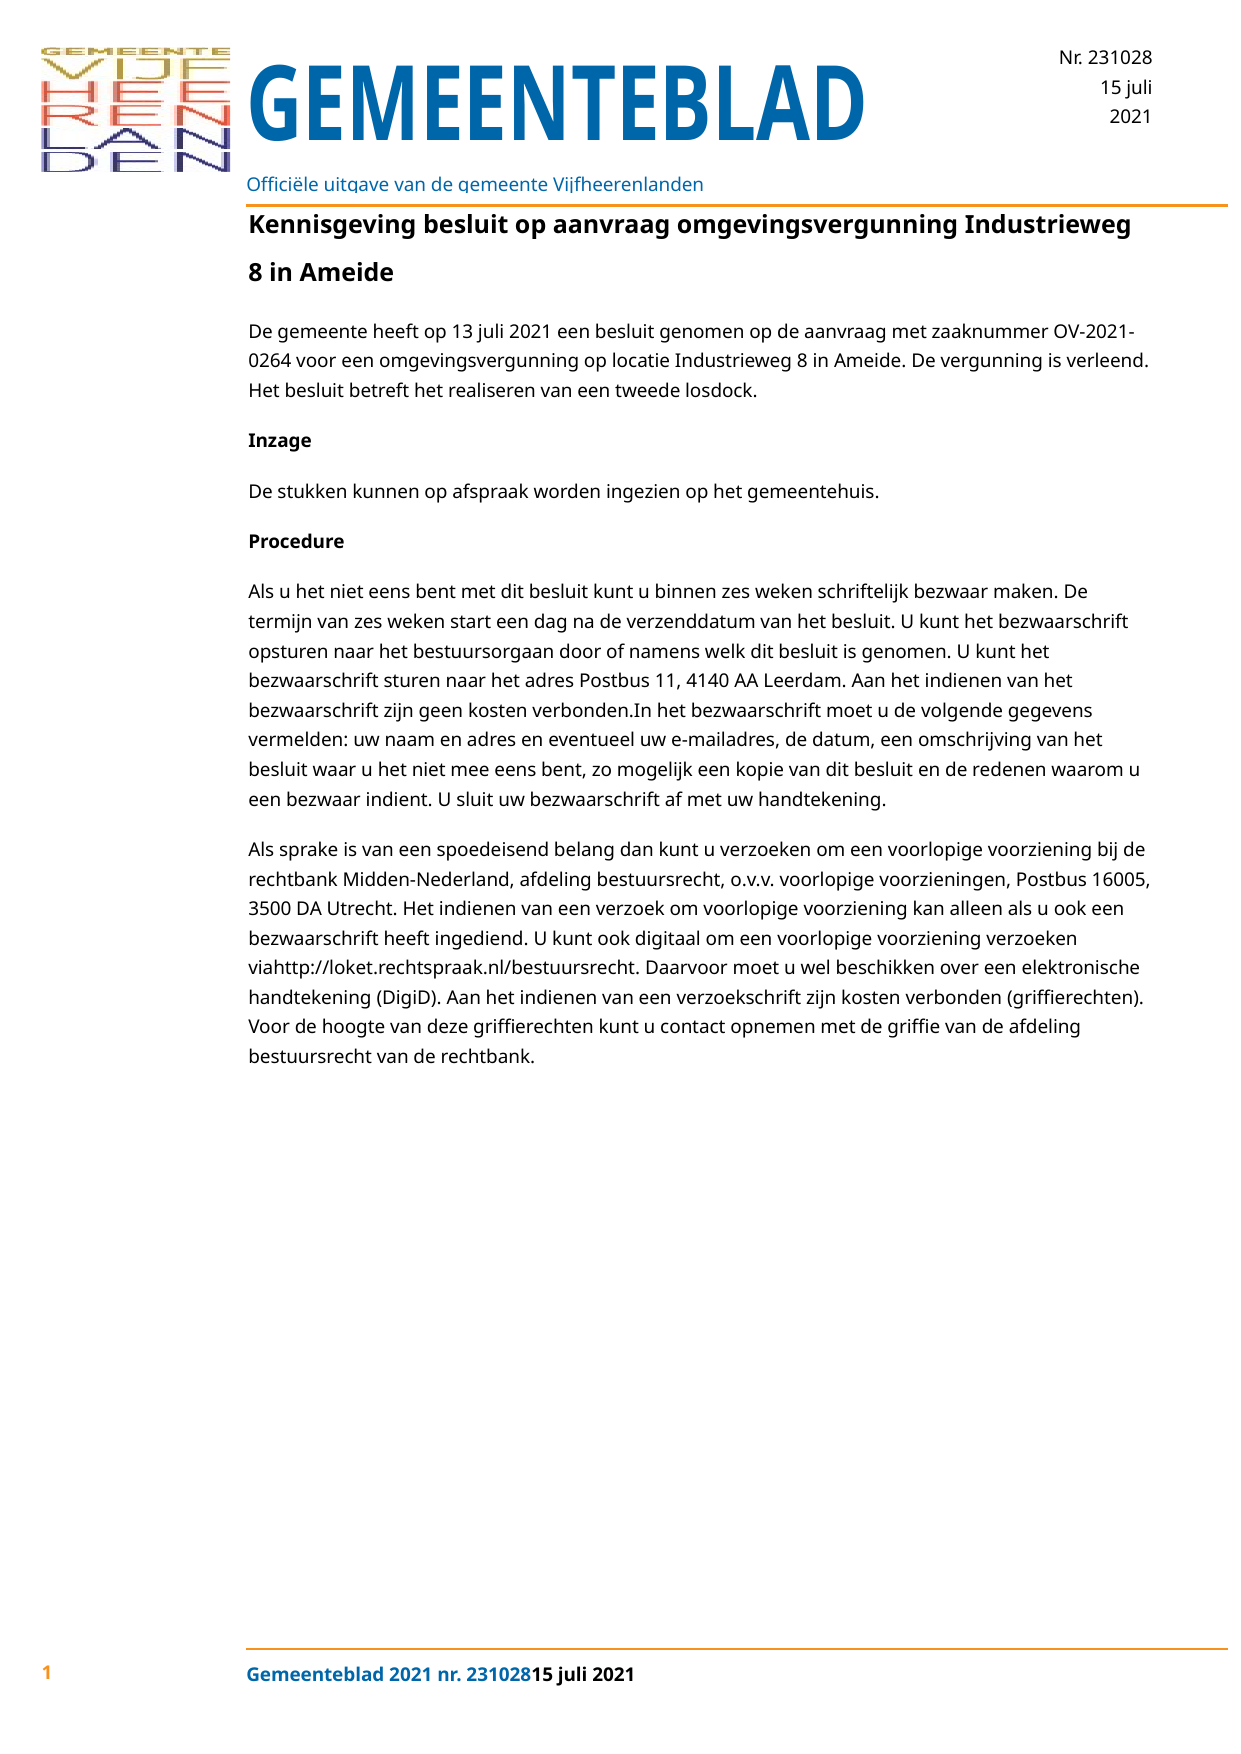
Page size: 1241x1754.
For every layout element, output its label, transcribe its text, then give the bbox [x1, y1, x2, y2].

text Als sprake is van een spoedeisend belang dan kunt u verzoeken om een voorlopige voorziening bij de rechtbank Midden-Nederland, afdeling bestuursrecht, o.v.v. voorlopige voorzieningen, Postbus 16005, 3500 DA Utrecht. Het indienen van een verzoek om voorlopige voorziening kan alleen als u ook een bezwaarschrift heeft ingediend. U kunt ook digitaal om een voorlopige voorziening verzoeken viahttp://loket.rechtspraak.nl/bestuursrecht. Daarvoor moet u wel beschikken over een elektronische handtekening (DigiD). Aan het indienen van een verzoekschrift zijn kosten verbonden (griffierechten). Voor de hoogte van deze griffierechten kunt u contact opnemen met de griffie van de afdeling bestuursrecht van de rechtbank. [248, 836, 1152, 1069]
text Procedure [248, 528, 1152, 554]
picture [41, 47, 231, 172]
text De gemeente heeft op 13 juli 2021 een besluit genomen op de aanvraag met zaaknummer OV-2021-0264 voor een omgevingsvergunning op locatie Industrieweg 8 in Ameide. De vergunning is verleend. Het besluit betreft het realiseren van een tweede losdock. [248, 318, 1152, 403]
text Als u het niet eens bent met dit besluit kunt u binnen zes weken schriftelijk bezwaar maken. De termijn van zes weken start een dag na de verzenddatum van het besluit. U kunt het bezwaarschrift opsturen naar het bestuursorgaan door of namens welk dit besluit is genomen. U kunt het bezwaarschrift sturen naar het adres Postbus 11, 4140 AA Leerdam. Aan het indienen van het bezwaarschrift zijn geen kosten verbonden.In het bezwaarschrift moet u de volgende gegevens vermelden: uw naam en adres en eventueel uw e-mailadres, de datum, een omschrijving van het besluit waar u het niet mee eens bent, zo mogelijk een kopie van dit besluit en de redenen waarom u een bezwaar indient. U sluit uw bezwaarschrift af met uw handtekening. [248, 579, 1152, 812]
text Kennisgeving besluit op aanvraag omgevingsvergunning Industrieweg 8 in Ameide [248, 207, 1152, 288]
text De stukken kunnen op afspraak worden ingezien op het gemeentehuis. [248, 478, 1152, 504]
text Inzage [248, 427, 1152, 453]
